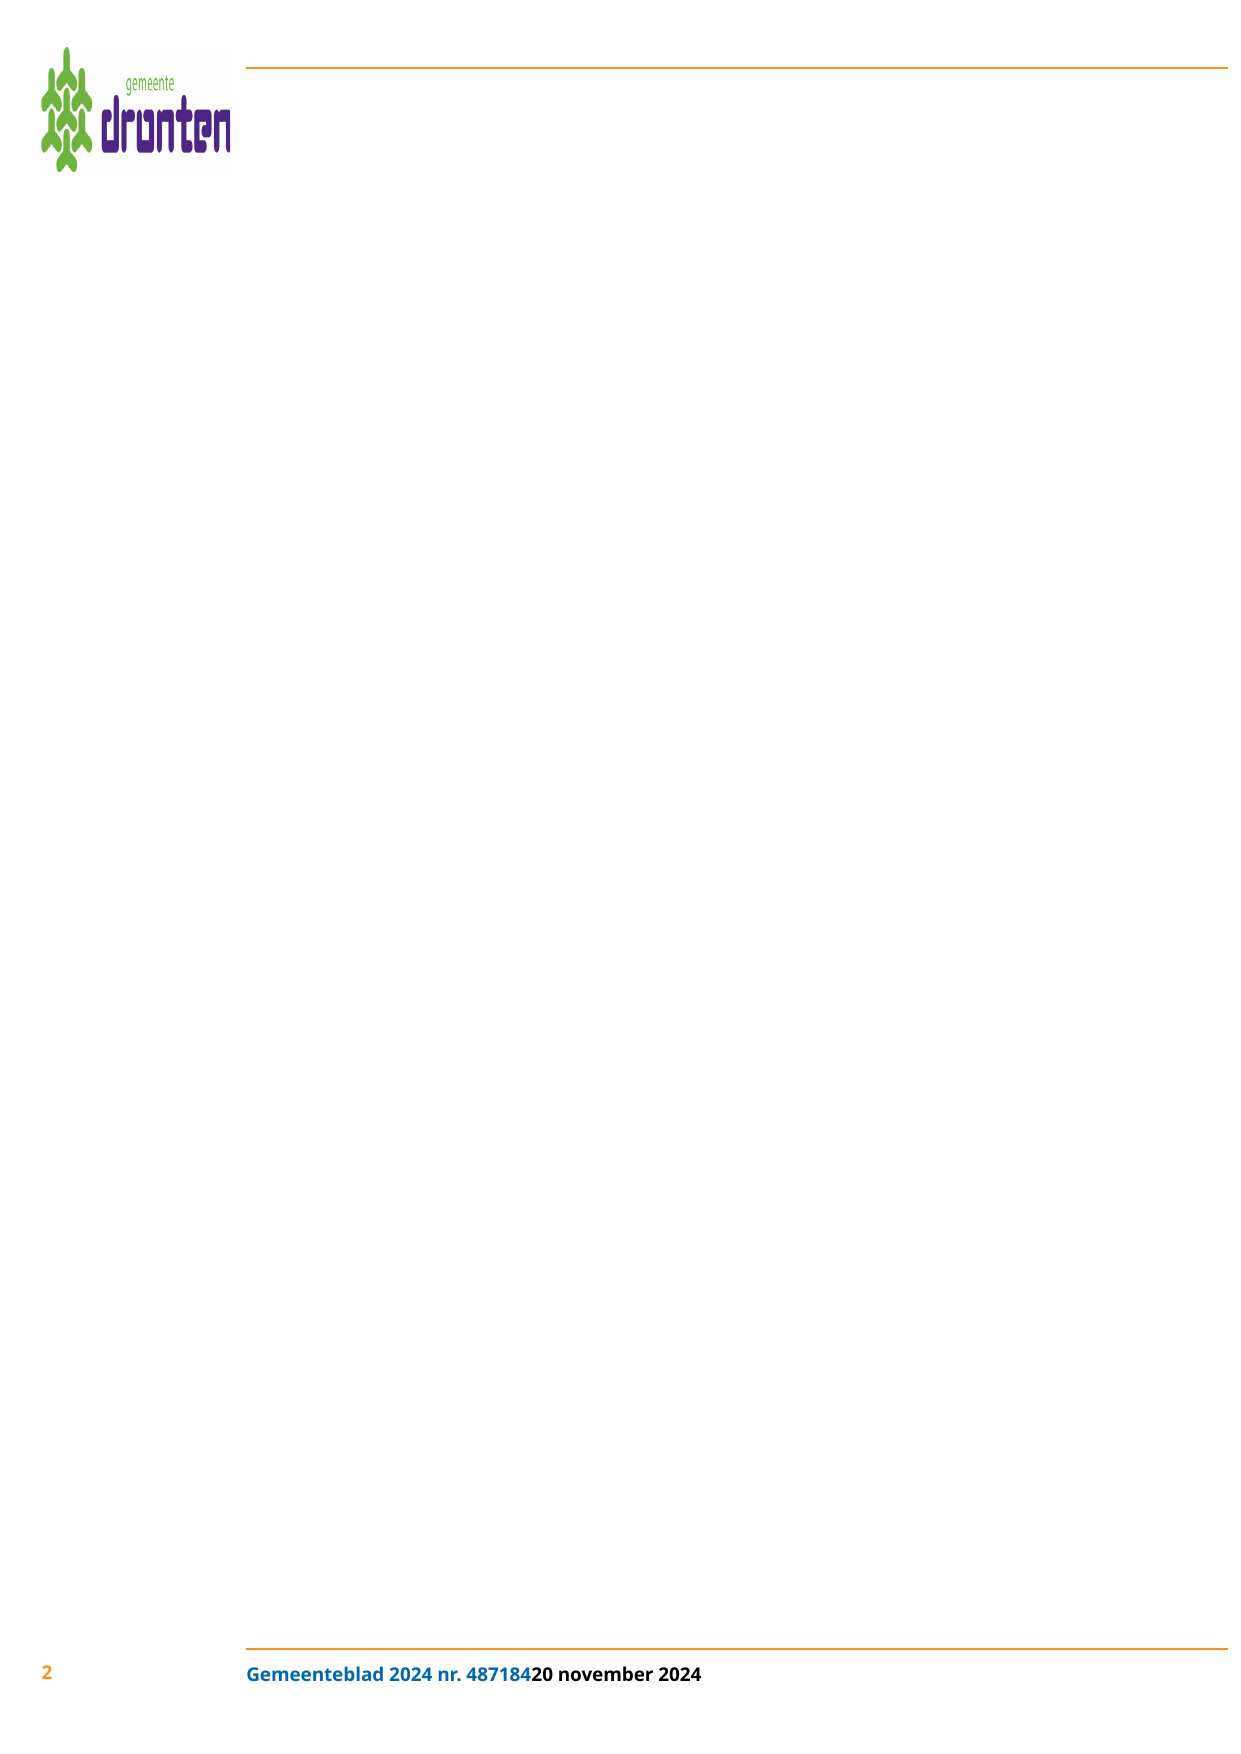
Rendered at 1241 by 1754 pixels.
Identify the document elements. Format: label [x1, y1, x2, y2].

picture [41, 47, 231, 172]
